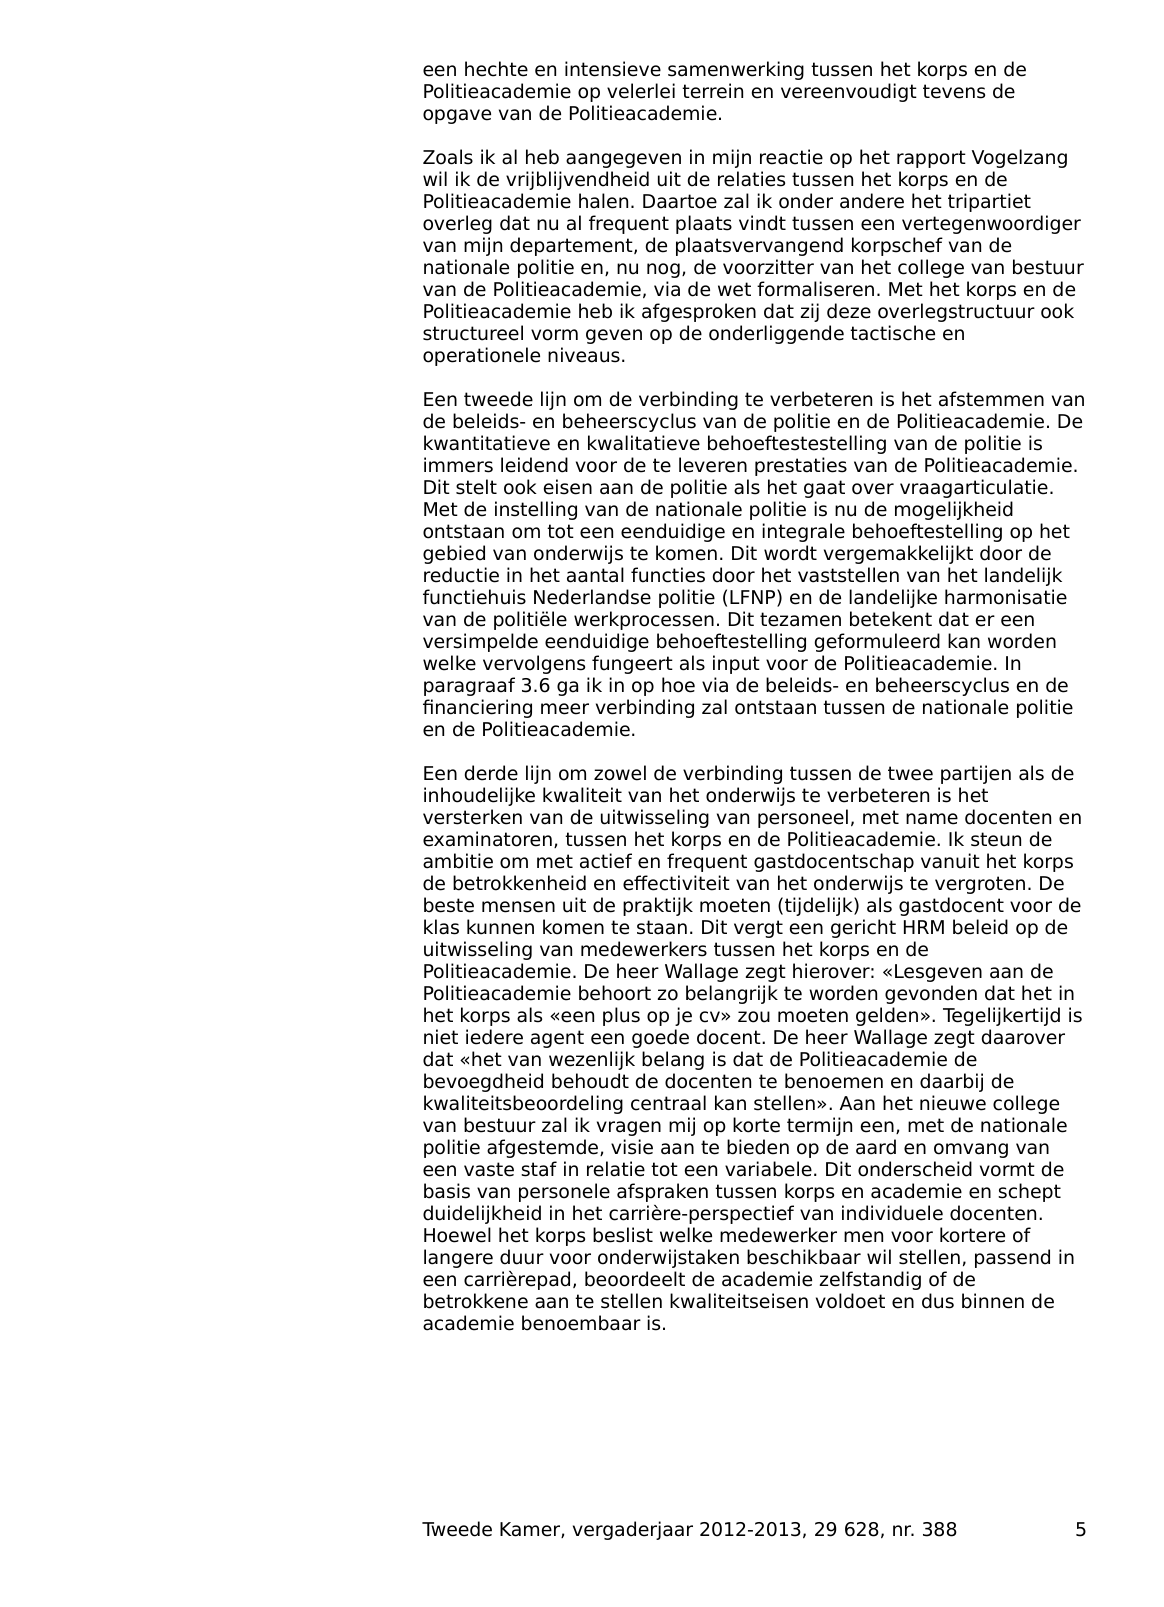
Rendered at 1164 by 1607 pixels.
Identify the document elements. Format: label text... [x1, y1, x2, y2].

text Een tweede lijn om de verbinding te verbeteren is het afstemmen van de beleids- en beheerscyclus van de politie en de Politieacademie. De kwantitatieve en kwalitatieve behoeftestestelling van de politie is immers leidend voor de te leveren prestaties van de Politieacademie. Dit stelt ook eisen aan de politie als het gaat over vraagarticulatie. Met de instelling van de nationale politie is nu de mogelijkheid ontstaan om tot een eenduidige en integrale behoeftestelling op het gebied van onderwijs te komen. Dit wordt vergemakkelijkt door de reductie in het aantal functies door het vaststellen van het landelijk functiehuis Nederlandse politie (LFNP) en de landelijke harmonisatie van de politiële werkprocessen. Dit tezamen betekent dat er een versimpelde eenduidige behoeftestelling geformuleerd kan worden welke vervolgens fungeert als input voor de Politieacademie. In paragraaf 3.6 ga ik in op hoe via de beleids- en beheerscyclus en de financiering meer verbinding zal ontstaan tussen de nationale politie en de Politieacademie. [422, 389, 1087, 741]
text Een derde lijn om zowel de verbinding tussen de twee partijen als de inhoudelijke kwaliteit van het onderwijs te verbeteren is het versterken van de uitwisseling van personeel, met name docenten en examinatoren, tussen het korps en de Politieacademie. Ik steun de ambitie om met actief en frequent gastdocentschap vanuit het korps de betrokkenheid en effectiviteit van het onderwijs te vergroten. De beste mensen uit de praktijk moeten (tijdelijk) als gastdocent voor de klas kunnen komen te staan. Dit vergt een gericht HRM beleid op de uitwisseling van medewerkers tussen het korps en de Politieacademie. De heer Wallage zegt hierover: «Lesgeven aan de Politieacademie behoort zo belangrijk te worden gevonden dat het in het korps als «een plus op je cv» zou moeten gelden». Tegelijkertijd is niet iedere agent een goede docent. De heer Wallage zegt daarover dat «het van wezenlijk belang is dat de Politieacademie de bevoegdheid behoudt de docenten te benoemen en daarbij de kwaliteitsbeoordeling centraal kan stellen». Aan het nieuwe college van bestuur zal ik vragen mij op korte termijn een, met de nationale politie afgestemde, visie aan te bieden op de aard en omvang van een vaste staf in relatie tot een variabele. Dit onderscheid vormt de basis van personele afspraken tussen korps en academie en schept duidelijkheid in het carrière-perspectief van individuele docenten. Hoewel het korps beslist welke medewerker men voor kortere of langere duur voor onderwijstaken beschikbaar wil stellen, passend in een carrièrepad, beoordeelt de academie zelfstandig of de betrokkene aan te stellen kwaliteitseisen voldoet en dus binnen de academie benoembaar is. [422, 763, 1087, 1334]
text Zoals ik al heb aangegeven in mijn reactie op het rapport Vogelzang wil ik de vrijblijvendheid uit de relaties tussen het korps en de Politieacademie halen. Daartoe zal ik onder andere het tripartiet overleg dat nu al frequent plaats vindt tussen een vertegenwoordiger van mijn departement, de plaatsvervangend korpschef van de nationale politie en, nu nog, de voorzitter van het college van bestuur van de Politieacademie, via de wet formaliseren. Met het korps en de Politieacademie heb ik afgesproken dat zij deze overlegstructuur ook structureel vorm geven op de onderliggende tactische en operationele niveaus. [422, 147, 1087, 367]
text een hechte en intensieve samenwerking tussen het korps en de Politieacademie op velerlei terrein en vereenvoudigt tevens de opgave van de Politieacademie. [422, 59, 1087, 125]
